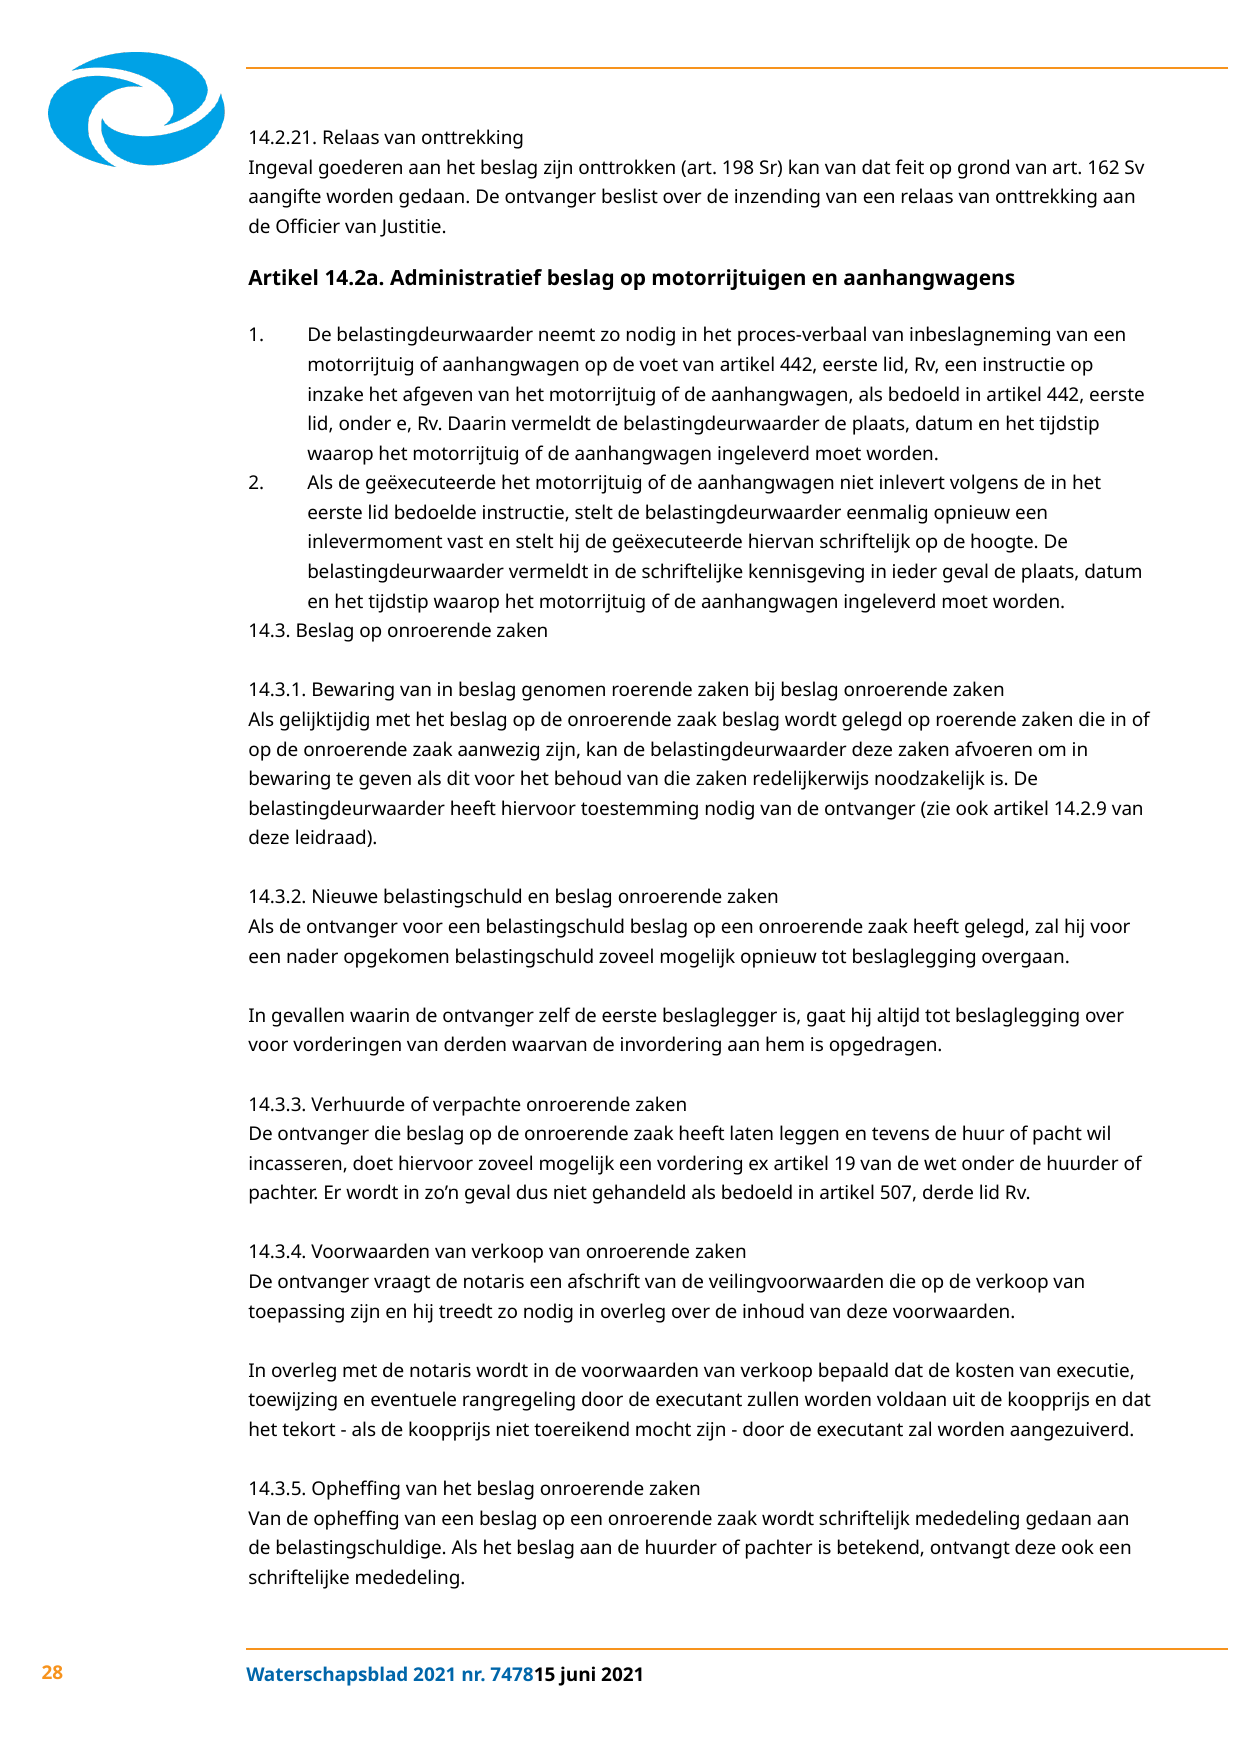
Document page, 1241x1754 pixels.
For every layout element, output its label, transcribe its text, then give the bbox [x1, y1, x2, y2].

text 14.3.4. Voorwaarden van verkoop van onroerende zaken [248, 1239, 1152, 1264]
list Als de geëxecuteerde het motorrijtuig of de aanhangwagen niet inlevert volgens de in het eerste lid bedoelde instructie, stelt de belastingdeurwaarder eenmalig opnieuw een inlevermoment vast en stelt hij de geëxecuteerde hiervan schriftelijk op de hoogte. De belastingdeurwaarder vermeldt in de schriftelijke kennisgeving in ieder geval de plaats, datum en het tijdstip waarop het motorrijtuig of de aanhangwagen ingeleverd moet worden. [248, 469, 1152, 613]
text Van de opheffing van een beslag op een onroerende zaak wordt schriftelijk mededeling gedaan aan de belastingschuldige. Als het beslag aan de huurder of pachter is betekend, ontvangt deze ook een schriftelijke mededeling. [248, 1505, 1152, 1590]
text 14.3. Beslag op onroerende zaken [248, 617, 1152, 643]
text 14.3.2. Nieuwe belastingschuld en beslag onroerende zaken [248, 884, 1152, 909]
text De ontvanger vraagt de notaris een afschrift van de veilingvoorwaarden die op de verkoop van toepassing zijn en hij treedt zo nodig in overleg over de inhoud van deze voorwaarden. [248, 1268, 1152, 1323]
text 14.2.21. Relaas van onttrekking [248, 124, 1152, 150]
text In gevallen waarin de ontvanger zelf de eerste beslaglegger is, gaat hij altijd tot beslaglegging over voor vorderingen van derden waarvan de invordering aan hem is opgedragen. [248, 1002, 1152, 1057]
text Artikel 14.2a. Administratief beslag op motorrijtuigen en aanhangwagens [248, 263, 1152, 292]
text De ontvanger die beslag op de onroerende zaak heeft laten leggen en tevens de huur of pacht wil incasseren, doet hiervoor zoveel mogelijk een vordering ex artikel 19 van de wet onder de huurder of pachter. Er wordt in zo’n geval dus niet gehandeld als bedoeld in artikel 507, derde lid Rv. [248, 1120, 1152, 1205]
text Ingeval goederen aan het beslag zijn onttrokken (art. 198 Sr) kan van dat feit op grond van art. 162 Sv aangifte worden gedaan. De ontvanger beslist over de inzending van een relaas van onttrekking aan de Officier van Justitie. [248, 154, 1152, 239]
picture [41, 47, 231, 172]
text In overleg met de notaris wordt in de voorwaarden van verkoop bepaald dat de kosten van executie, toewijzing en eventuele rangregeling door de executant zullen worden voldaan uit de koopprijs en dat het tekort - als de koopprijs niet toereikend mocht zijn - door de executant zal worden aangezuiverd. [248, 1357, 1152, 1442]
text Als de ontvanger voor een belastingschuld beslag op een onroerende zaak heeft gelegd, zal hij voor een nader opgekomen belastingschuld zoveel mogelijk opnieuw tot beslaglegging overgaan. [248, 913, 1152, 968]
text 14.3.5. Opheffing van het beslag onroerende zaken [248, 1475, 1152, 1501]
list De belastingdeurwaarder neemt zo nodig in het proces-verbaal van inbeslagneming van een motorrijtuig of aanhangwagen op de voet van artikel 442, eerste lid, Rv, een instructie op inzake het afgeven van het motorrijtuig of de aanhangwagen, als bedoeld in artikel 442, eerste lid, onder e, Rv. Daarin vermeldt de belastingdeurwaarder de plaats, datum en het tijdstip waarop het motorrijtuig of de aanhangwagen ingeleverd moet worden. [248, 322, 1152, 466]
text Als gelijktijdig met het beslag op de onroerende zaak beslag wordt gelegd op roerende zaken die in of op de onroerende zaak aanwezig zijn, kan de belastingdeurwaarder deze zaken afvoeren om in bewaring te geven als dit voor het behoud van die zaken redelijkerwijs noodzakelijk is. De belastingdeurwaarder heeft hiervoor toestemming nodig van de ontvanger (zie ook artikel 14.2.9 van deze leidraad). [248, 706, 1152, 850]
text 14.3.1. Bewaring van in beslag genomen roerende zaken bij beslag onroerende zaken [248, 677, 1152, 702]
text 14.3.3. Verhuurde of verpachte onroerende zaken [248, 1091, 1152, 1116]
